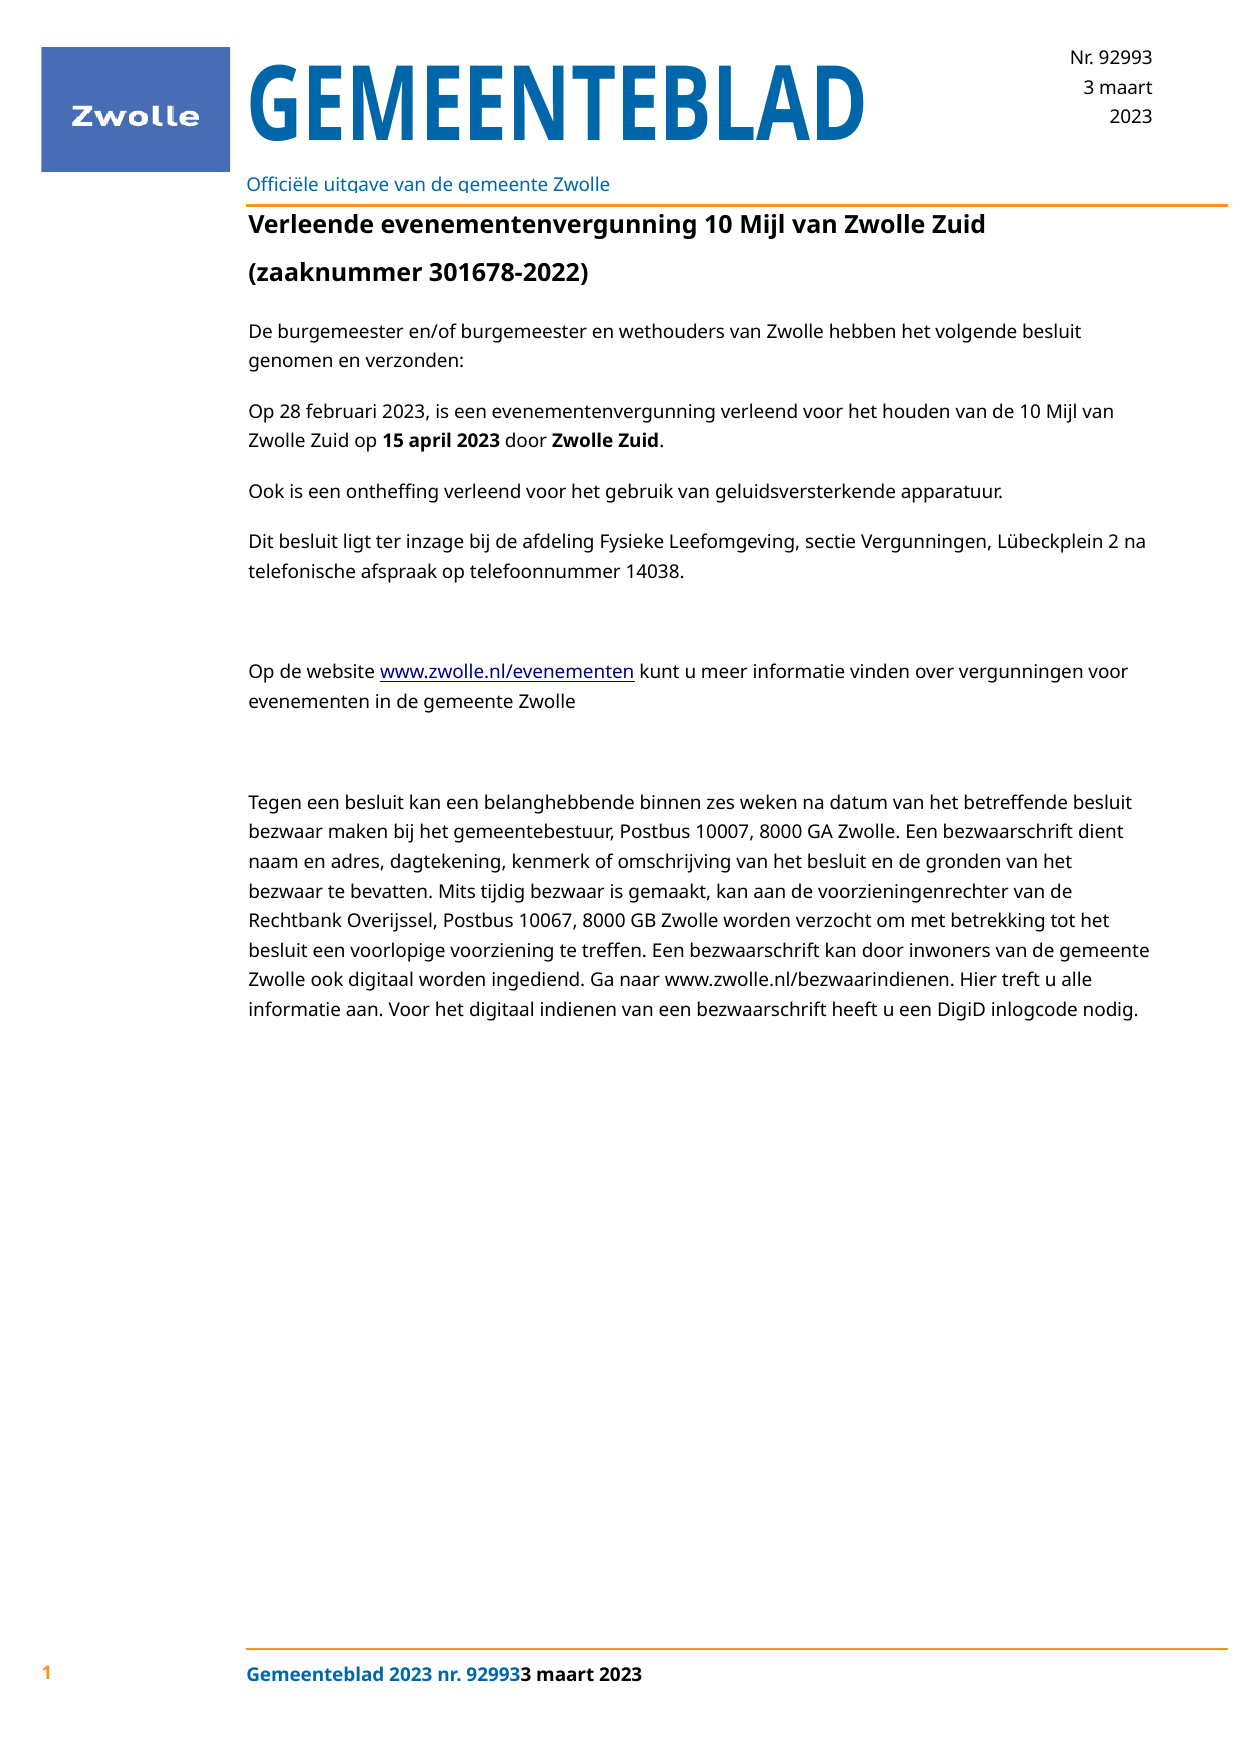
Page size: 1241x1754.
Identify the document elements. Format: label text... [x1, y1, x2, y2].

text Op de website www.zwolle.nl/evenementen kunt u meer informatie vinden over vergunningen voor evenementen in de gemeente Zwolle [248, 659, 1152, 714]
text De burgemeester en/of burgemeester en wethouders van Zwolle hebben het volgende besluit genomen en verzonden: [248, 318, 1152, 373]
text Op 28 februari 2023, is een evenementenvergunning verleend voor het houden van de 10 Mijl van Zwolle Zuid op 15 april 2023 door Zwolle Zuid. [248, 398, 1152, 453]
text Verleende evenementenvergunning 10 Mijl van Zwolle Zuid (zaaknummer 301678-2022) [248, 207, 1152, 288]
text Ook is een ontheffing verleend voor het gebruik van geluidsversterkende apparatuur. [248, 478, 1152, 504]
text Tegen een besluit kan een belanghebbende binnen zes weken na datum van het betreffende besluit bezwaar maken bij het gemeentebestuur, Postbus 10007, 8000 GA Zwolle. Een bezwaarschrift dient naam en adres, dagtekening, kenmerk of omschrijving van het besluit en de gronden van het bezwaar te bevatten. Mits tijdig bezwaar is gemaakt, kan aan de voorzieningenrechter van de Rechtbank Overijssel, Postbus 10067, 8000 GB Zwolle worden verzocht om met betrekking tot het besluit een voorlopige voorziening te treffen. Een bezwaarschrift kan door inwoners van de gemeente Zwolle ook digitaal worden ingediend. Ga naar www.zwolle.nl/bezwaarindienen. Hier treft u alle informatie aan. Voor het digitaal indienen van een bezwaarschrift heeft u een DigiD inlogcode nodig. [248, 789, 1152, 1022]
picture [41, 47, 231, 172]
text Dit besluit ligt ter inzage bij de afdeling Fysieke Leefomgeving, sectie Vergunningen, Lübeckplein 2 na telefonische afspraak op telefoonnummer 14038. [248, 528, 1152, 584]
